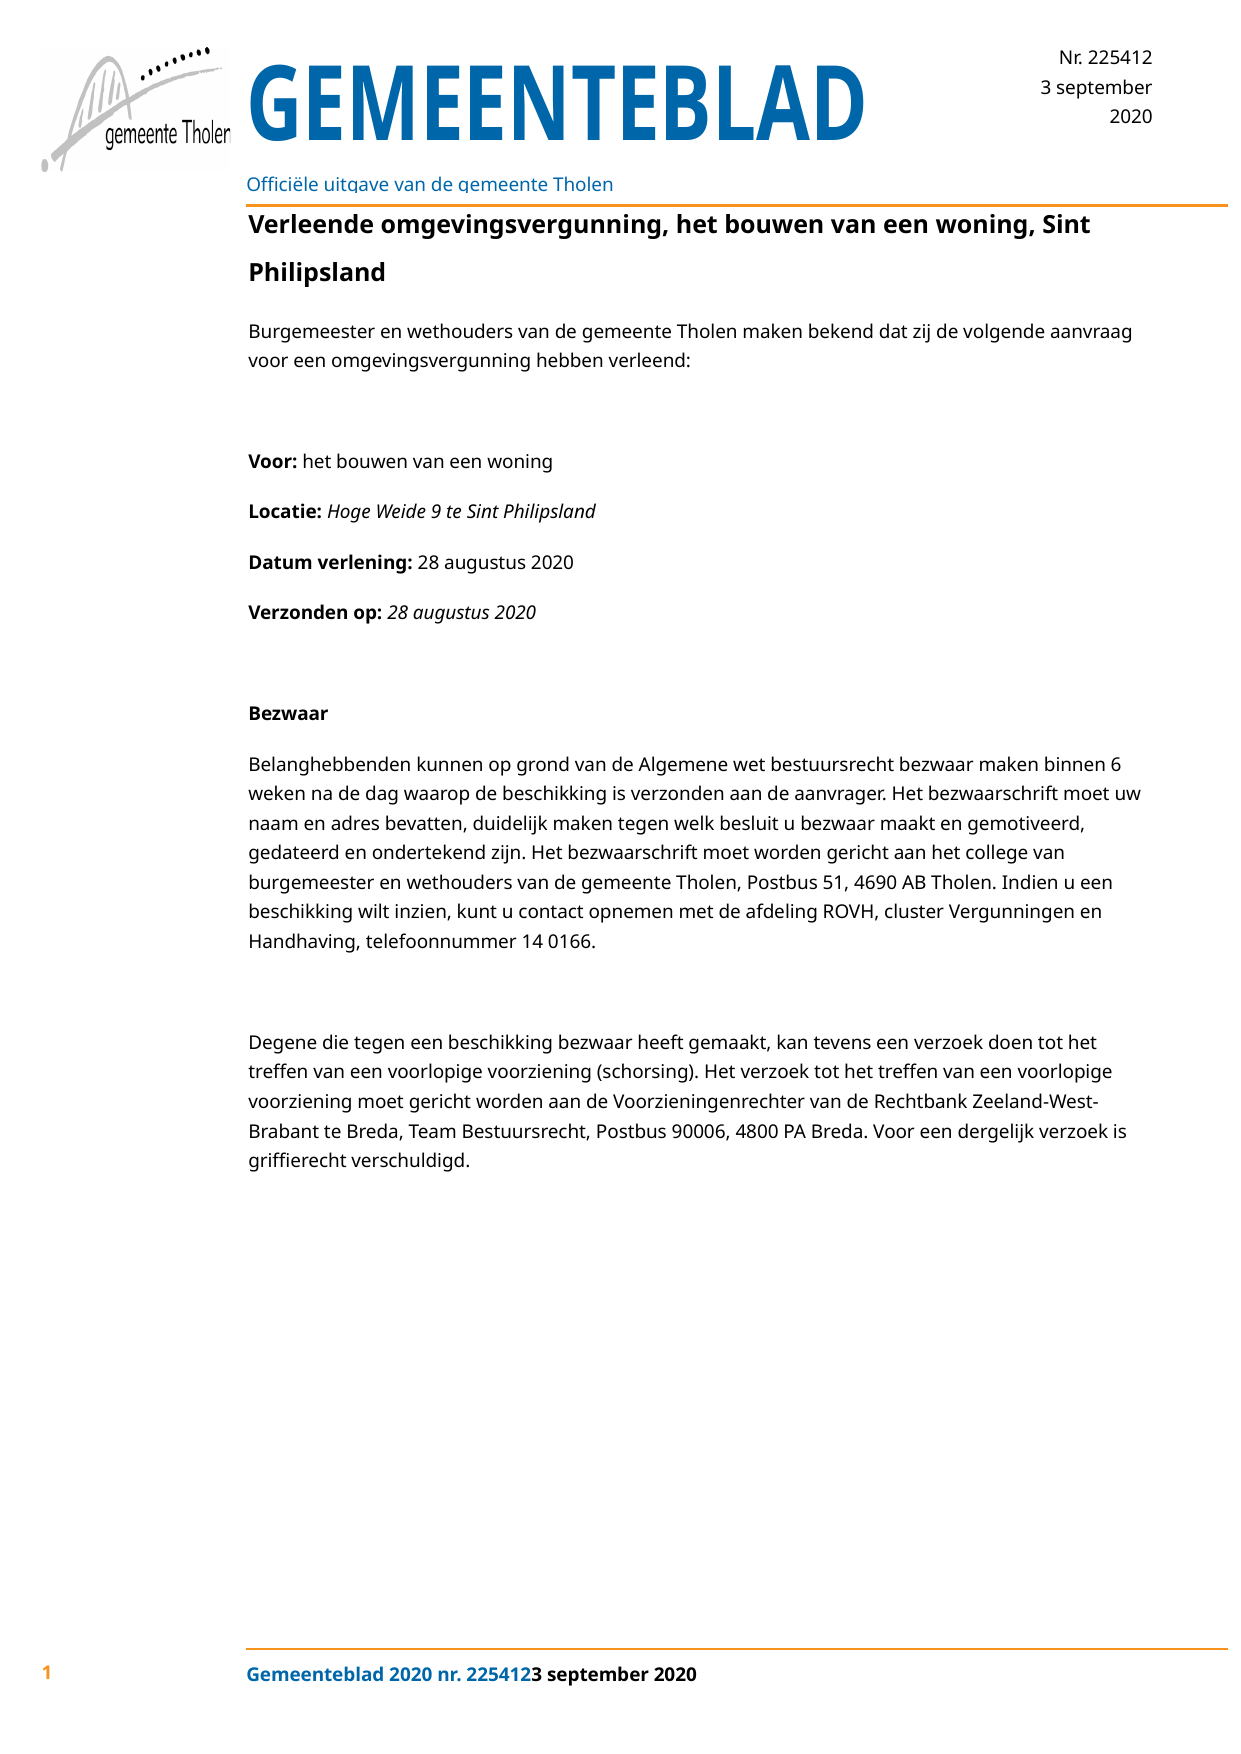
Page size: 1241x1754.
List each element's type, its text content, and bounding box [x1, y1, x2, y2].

text Burgemeester en wethouders van de gemeente Tholen maken bekend dat zij de volgende aanvraag voor een omgevingsvergunning hebben verleend: [248, 318, 1152, 373]
text Locatie: Hoge Weide 9 te Sint Philipsland [248, 499, 1152, 524]
text Belanghebbenden kunnen op grond van de Algemene wet bestuursrecht bezwaar maken binnen 6 weken na de dag waarop de beschikking is verzonden aan de aanvrager. Het bezwaarschrift moet uw naam en adres bevatten, duidelijk maken tegen welk besluit u bezwaar maakt en gemotiveerd, gedateerd en ondertekend zijn. Het bezwaarschrift moet worden gericht aan het college van burgemeester en wethouders van de gemeente Tholen, Postbus 51, 4690 AB Tholen. Indien u een beschikking wilt inzien, kunt u contact opnemen met de afdeling ROVH, cluster Vergunningen en Handhaving, telefoonnummer 14 0166. [248, 751, 1152, 954]
picture [41, 47, 231, 172]
text Datum verlening: 28 augustus 2020 [248, 549, 1152, 575]
text Bezwaar [248, 700, 1152, 726]
text Verzonden op: 28 augustus 2020 [248, 599, 1152, 625]
text Verleende omgevingsvergunning, het bouwen van een woning, Sint Philipsland [248, 207, 1152, 288]
text Degene die tegen een beschikking bezwaar heeft gemaakt, kan tevens een verzoek doen tot het treffen van een voorlopige voorziening (schorsing). Het verzoek tot het treffen van een voorlopige voorziening moet gericht worden aan de Voorzieningenrechter van de Rechtbank Zeeland-West-Brabant te Breda, Team Bestuursrecht, Postbus 90006, 4800 PA Breda. Voor een dergelijk verzoek is griffierecht verschuldigd. [248, 1029, 1152, 1173]
text Voor: het bouwen van een woning [248, 448, 1152, 474]
